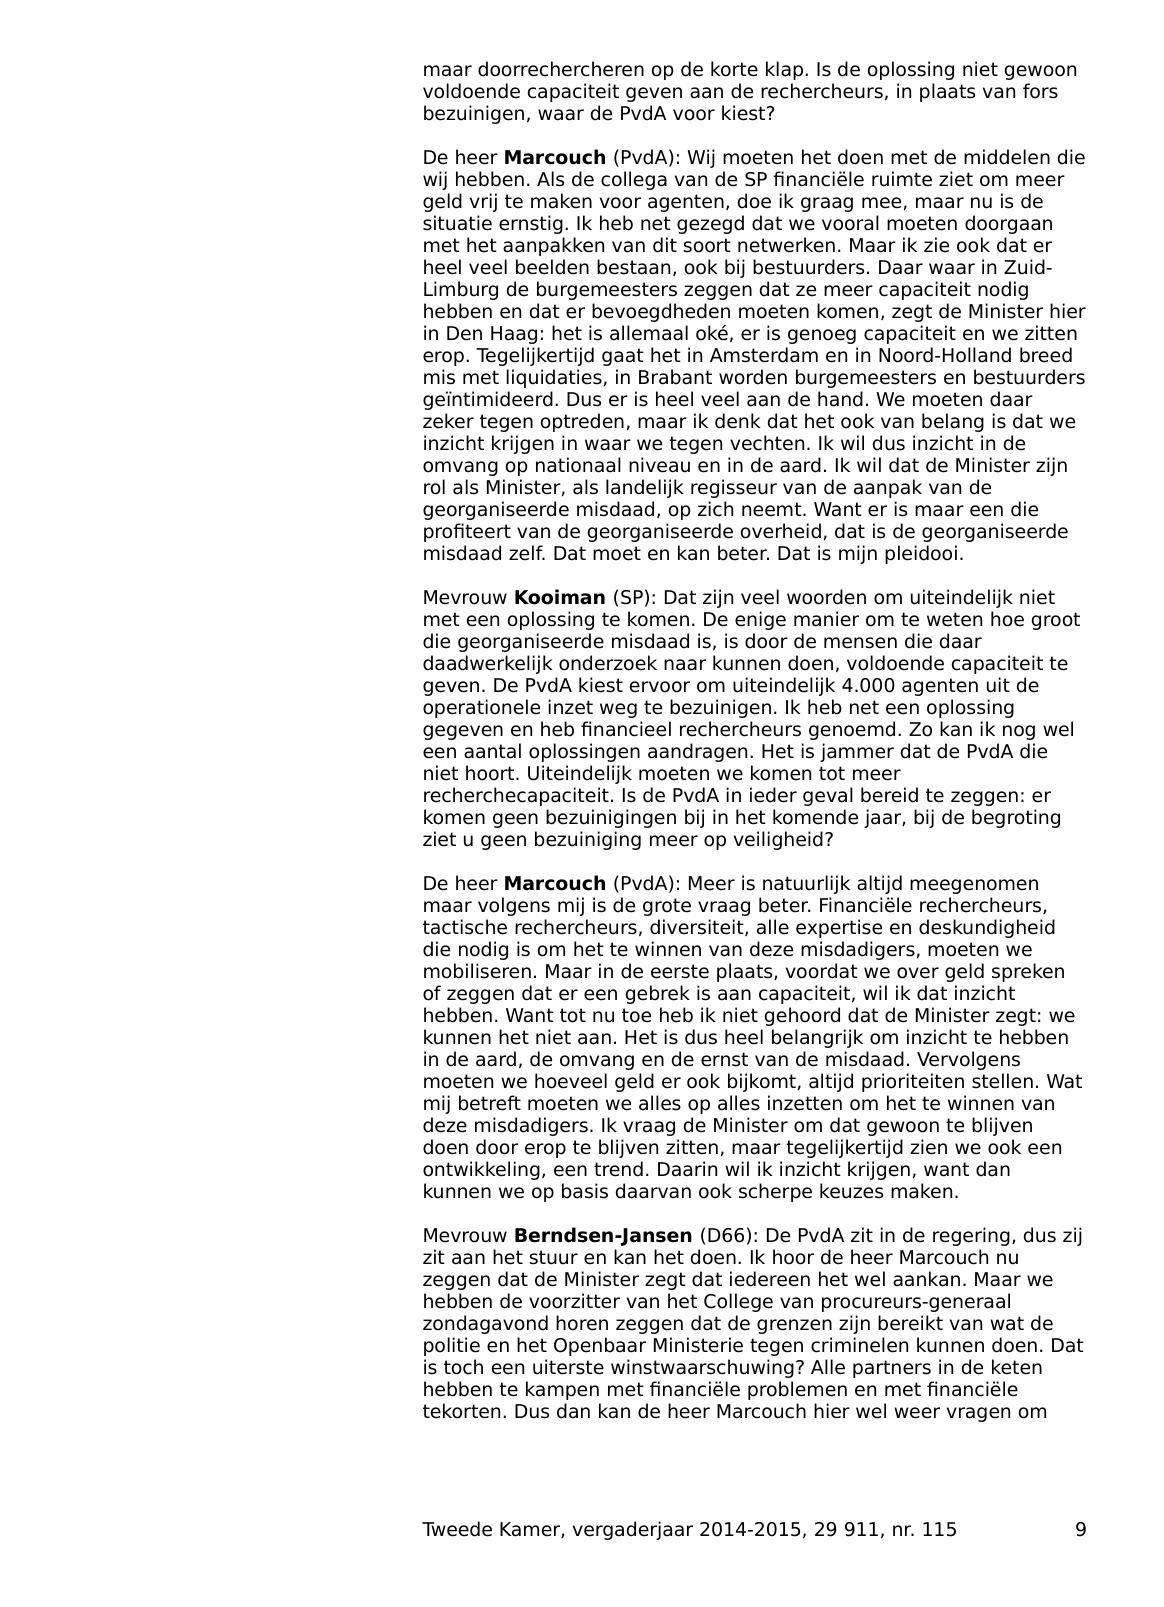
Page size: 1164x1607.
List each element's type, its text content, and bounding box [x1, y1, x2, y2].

text Mevrouw Berndsen-Jansen (D66): De PvdA zit in de regering, dus zij zit aan het stuur en kan het doen. Ik hoor de heer Marcouch nu zeggen dat de Minister zegt dat iedereen het wel aankan. Maar we hebben de voorzitter van het College van procureurs-generaal zondagavond horen zeggen dat de grenzen zijn bereikt van wat de politie en het Openbaar Ministerie tegen criminelen kunnen doen. Dat is toch een uiterste winstwaarschuwing? Alle partners in de keten hebben te kampen met financiële problemen en met financiële tekorten. Dus dan kan de heer Marcouch hier wel weer vragen om [422, 1225, 1087, 1423]
text Mevrouw Kooiman (SP): Dat zijn veel woorden om uiteindelijk niet met een oplossing te komen. De enige manier om te weten hoe groot die georganiseerde misdaad is, is door de mensen die daar daadwerkelijk onderzoek naar kunnen doen, voldoende capaciteit te geven. De PvdA kiest ervoor om uiteindelijk 4.000 agenten uit de operationele inzet weg te bezuinigen. Ik heb net een oplossing gegeven en heb financieel rechercheurs genoemd. Zo kan ik nog wel een aantal oplossingen aandragen. Het is jammer dat de PvdA die niet hoort. Uiteindelijk moeten we komen tot meer recherchecapaciteit. Is de PvdA in ieder geval bereid te zeggen: er komen geen bezuinigingen bij in het komende jaar, bij de begroting ziet u geen bezuiniging meer op veiligheid? [422, 587, 1087, 851]
text maar doorrechercheren op de korte klap. Is de oplossing niet gewoon voldoende capaciteit geven aan de rechercheurs, in plaats van fors bezuinigen, waar de PvdA voor kiest? [422, 59, 1087, 125]
text De heer Marcouch (PvdA): Wij moeten het doen met de middelen die wij hebben. Als de collega van de SP financiële ruimte ziet om meer geld vrij te maken voor agenten, doe ik graag mee, maar nu is de situatie ernstig. Ik heb net gezegd dat we vooral moeten doorgaan met het aanpakken van dit soort netwerken. Maar ik zie ook dat er heel veel beelden bestaan, ook bij bestuurders. Daar waar in Zuid-Limburg de burgemeesters zeggen dat ze meer capaciteit nodig hebben en dat er bevoegdheden moeten komen, zegt de Minister hier in Den Haag: het is allemaal oké, er is genoeg capaciteit en we zitten erop. Tegelijkertijd gaat het in Amsterdam en in Noord-Holland breed mis met liquidaties, in Brabant worden burgemeesters en bestuurders geïntimideerd. Dus er is heel veel aan de hand. We moeten daar zeker tegen optreden, maar ik denk dat het ook van belang is dat we inzicht krijgen in waar we tegen vechten. Ik wil dus inzicht in de omvang op nationaal niveau en in de aard. Ik wil dat de Minister zijn rol als Minister, als landelijk regisseur van de aanpak van de georganiseerde misdaad, op zich neemt. Want er is maar een die profiteert van de georganiseerde overheid, dat is de georganiseerde misdaad zelf. Dat moet en kan beter. Dat is mijn pleidooi. [422, 147, 1087, 565]
text De heer Marcouch (PvdA): Meer is natuurlijk altijd meegenomen maar volgens mij is de grote vraag beter. Financiële rechercheurs, tactische rechercheurs, diversiteit, alle expertise en deskundigheid die nodig is om het te winnen van deze misdadigers, moeten we mobiliseren. Maar in de eerste plaats, voordat we over geld spreken of zeggen dat er een gebrek is aan capaciteit, wil ik dat inzicht hebben. Want tot nu toe heb ik niet gehoord dat de Minister zegt: we kunnen het niet aan. Het is dus heel belangrijk om inzicht te hebben in de aard, de omvang en de ernst van de misdaad. Vervolgens moeten we hoeveel geld er ook bijkomt, altijd prioriteiten stellen. Wat mij betreft moeten we alles op alles inzetten om het te winnen van deze misdadigers. Ik vraag de Minister om dat gewoon te blijven doen door erop te blijven zitten, maar tegelijkertijd zien we ook een ontwikkeling, een trend. Daarin wil ik inzicht krijgen, want dan kunnen we op basis daarvan ook scherpe keuzes maken. [422, 873, 1087, 1203]
